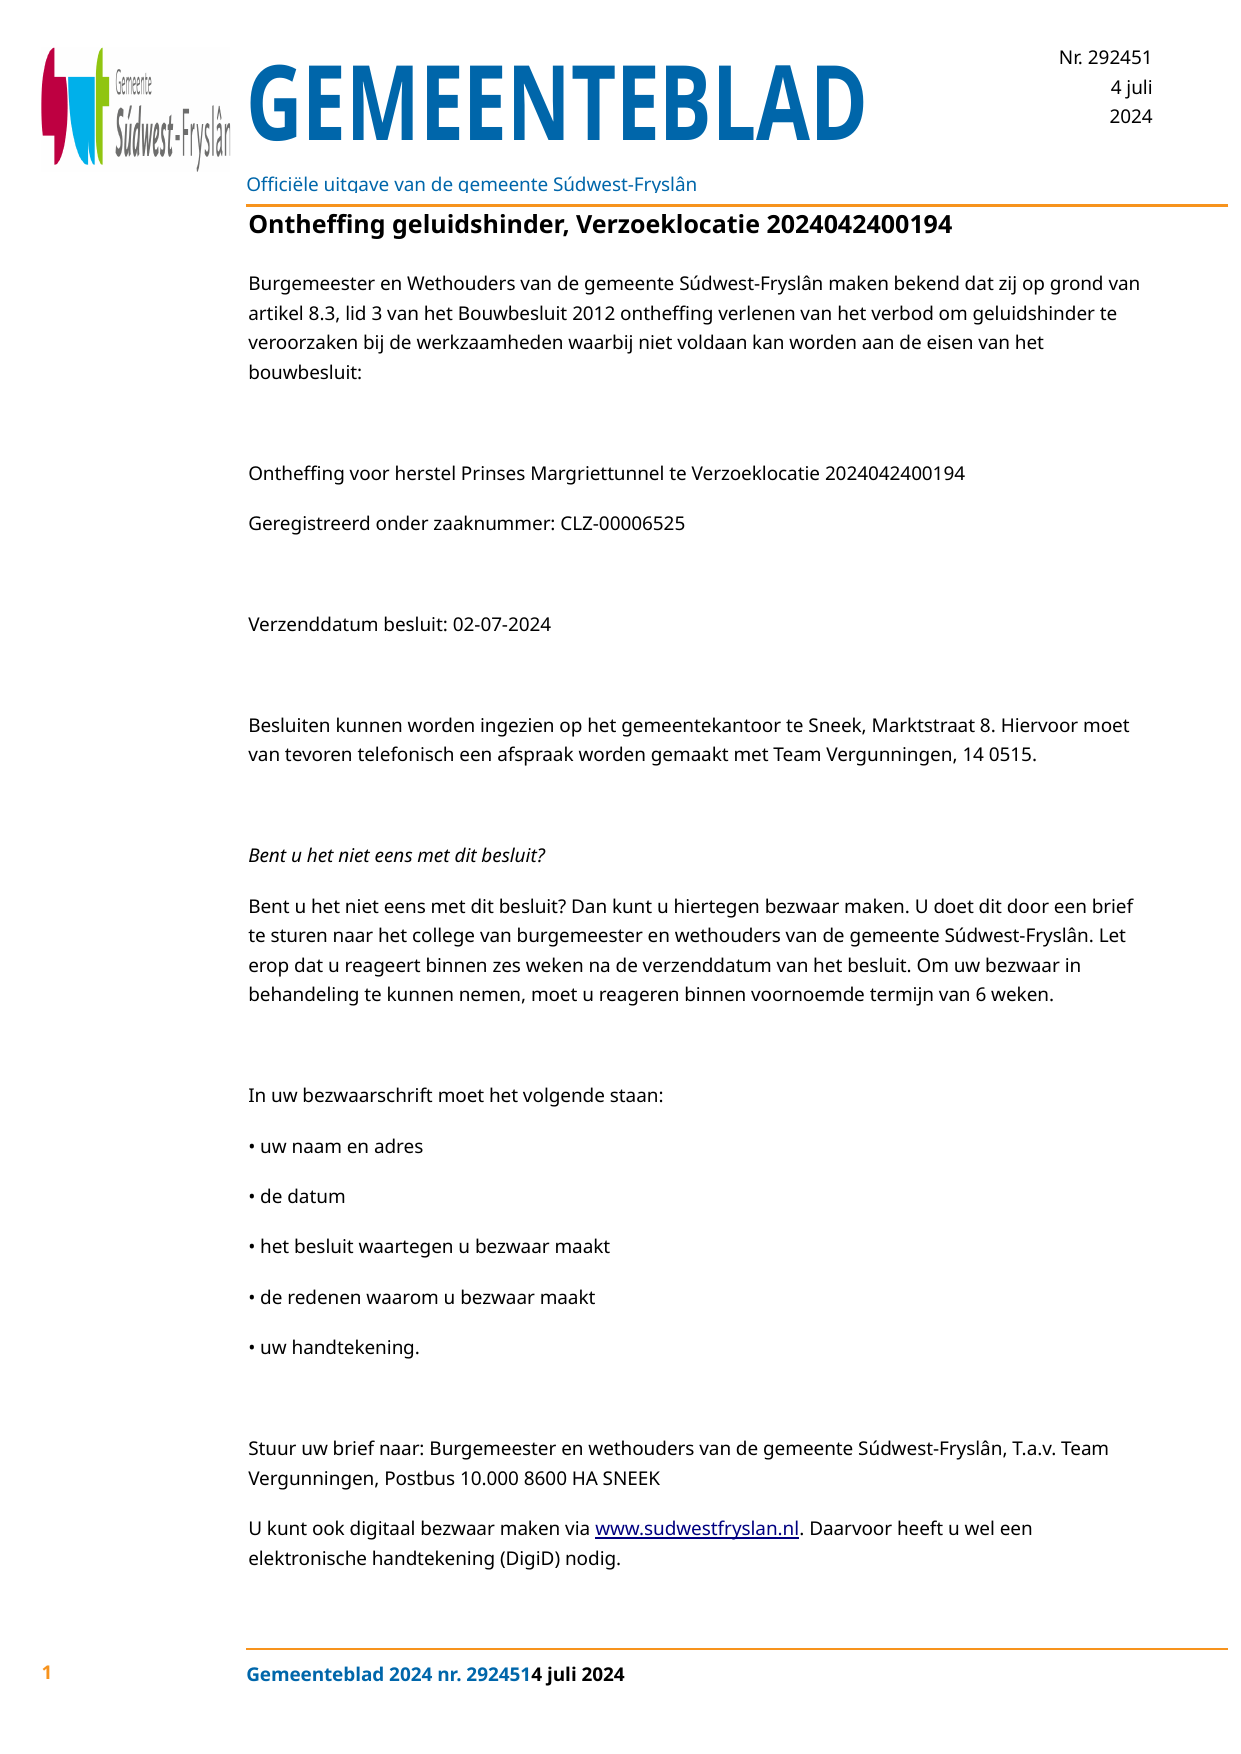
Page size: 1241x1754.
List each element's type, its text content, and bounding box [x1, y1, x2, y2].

text In uw bezwaarschrift moet het volgende staan: [248, 1082, 1152, 1108]
text Verzenddatum besluit: 02-07-2024 [248, 611, 1152, 637]
text Besluiten kunnen worden ingezien op het gemeentekantoor te Sneek, Marktstraat 8. Hiervoor moet van tevoren telefonisch een afspraak worden gemaakt met Team Vergunningen, 14 0515. [248, 712, 1152, 767]
text • de redenen waarom u bezwaar maakt [248, 1284, 1152, 1310]
text Ontheffing geluidshinder, Verzoeklocatie 2024042400194 [248, 207, 1152, 241]
text U kunt ook digitaal bezwaar maken via www.sudwestfryslan.nl. Daarvoor heeft u wel een elektronische handtekening (DigiD) nodig. [248, 1515, 1152, 1571]
text Geregistreerd onder zaaknummer: CLZ-00006525 [248, 510, 1152, 536]
text • het besluit waartegen u bezwaar maakt [248, 1234, 1152, 1259]
text • de datum [248, 1183, 1152, 1209]
text • uw naam en adres [248, 1133, 1152, 1158]
text Ontheffing voor herstel Prinses Margriettunnel te Verzoeklocatie 2024042400194 [248, 460, 1152, 486]
text Stuur uw brief naar: Burgemeester en wethouders van de gemeente Súdwest-Fryslân, T.a.v. Team Vergunningen, Postbus 10.000 8600 HA SNEEK [248, 1435, 1152, 1491]
text Bent u het niet eens met dit besluit? Dan kunt u hiertegen bezwaar maken. U doet dit door een brief te sturen naar het college van burgemeester en wethouders van de gemeente Súdwest-Fryslân. Let erop dat u reageert binnen zes weken na de verzenddatum van het besluit. Om uw bezwaar in behandeling te kunnen nemen, moet u reageren binnen voornoemde termijn van 6 weken. [248, 893, 1152, 1007]
text • uw handtekening. [248, 1334, 1152, 1360]
text Burgemeester en Wethouders van de gemeente Súdwest-Fryslân maken bekend dat zij op grond van artikel 8.3, lid 3 van het Bouwbesluit 2012 ontheffing verlenen van het verbod om geluidshinder te veroorzaken bij de werkzaamheden waarbij niet voldaan kan worden aan de eisen van het bouwbesluit: [248, 270, 1152, 385]
text Bent u het niet eens met dit besluit? [248, 842, 1152, 868]
picture [41, 47, 231, 172]
